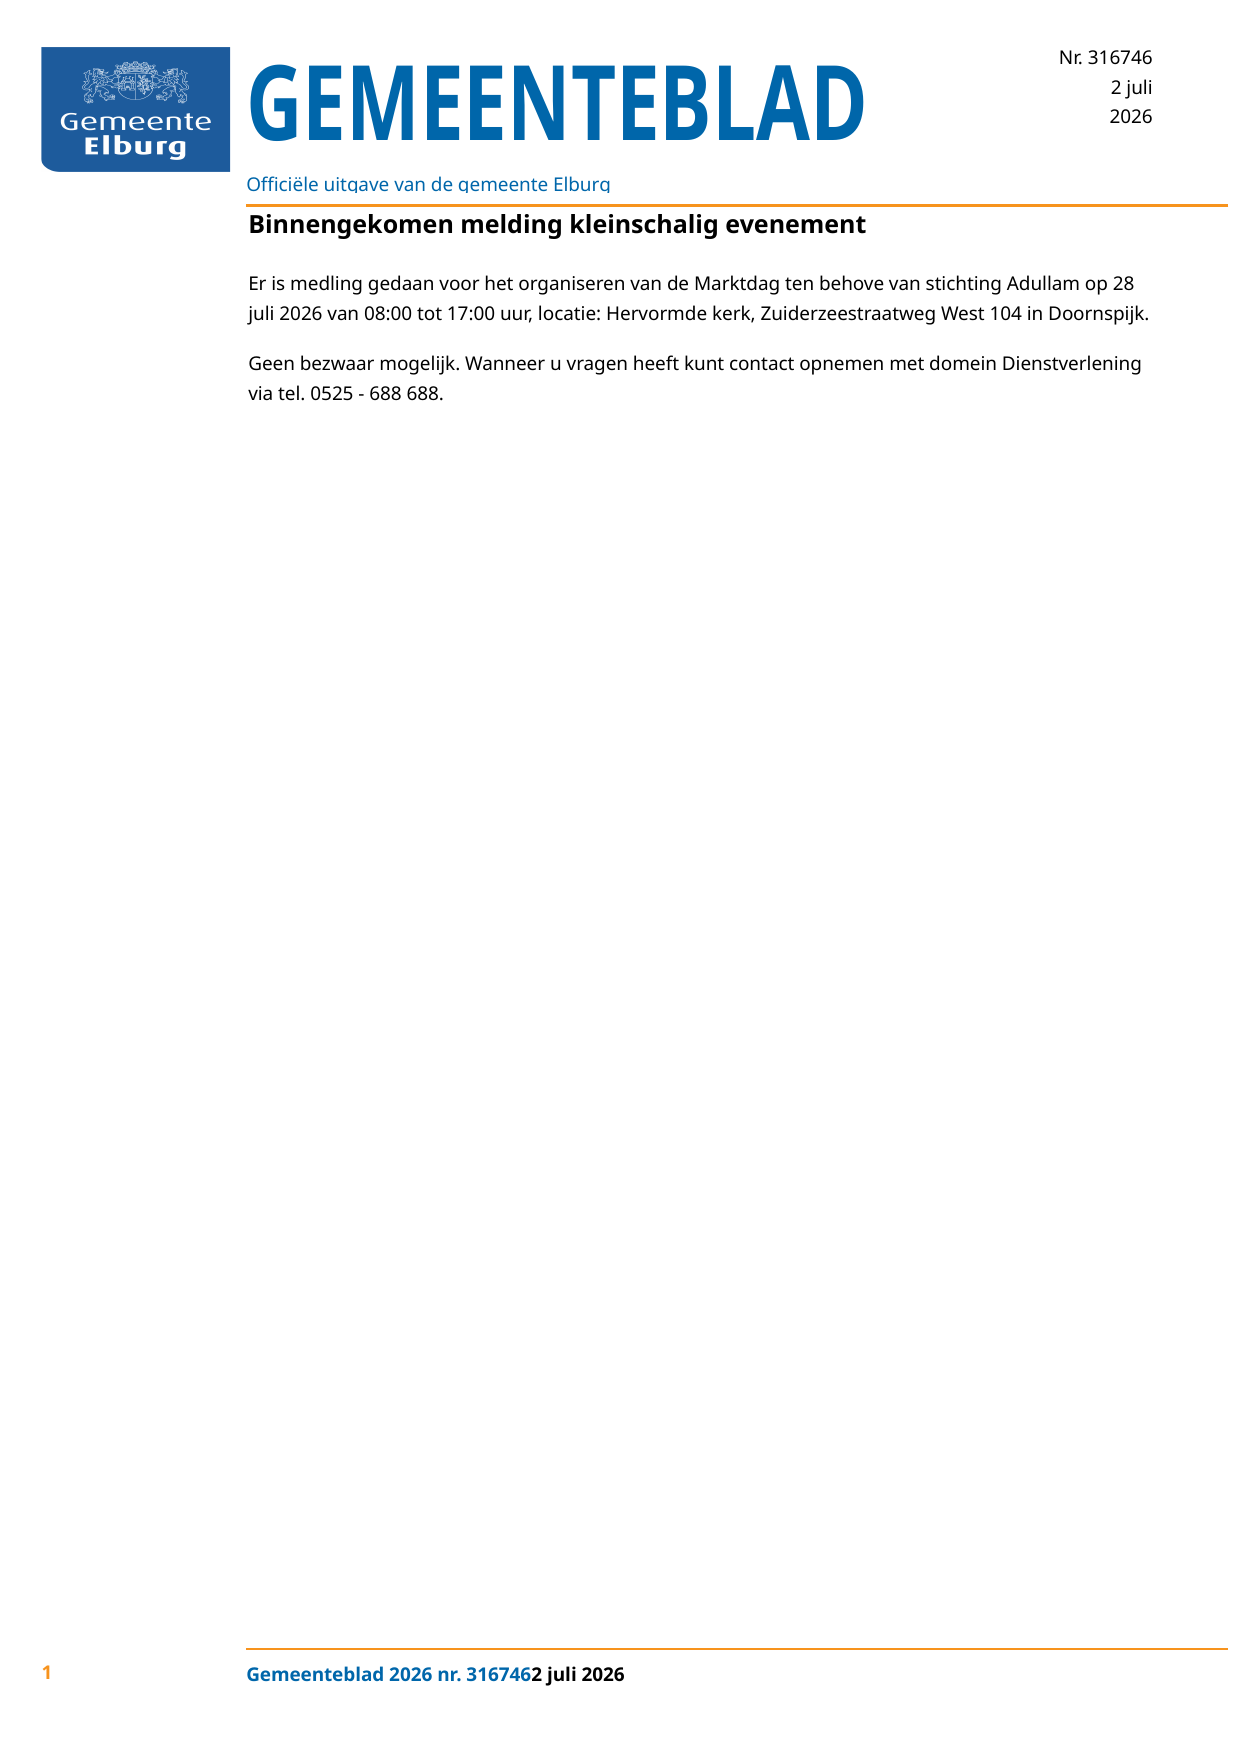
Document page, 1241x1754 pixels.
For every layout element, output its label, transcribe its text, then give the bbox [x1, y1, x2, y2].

text Geen bezwaar mogelijk. Wanneer u vragen heeft kunt contact opnemen met domein Dienstverlening via tel. 0525 - 688 688. [248, 350, 1152, 406]
text Er is medling gedaan voor het organiseren van de Marktdag ten behove van stichting Adullam op 28 juli 2026 van 08:00 tot 17:00 uur, locatie: Hervormde kerk, Zuiderzeestraatweg West 104 in Doornspijk. [248, 270, 1152, 326]
text Binnengekomen melding kleinschalig evenement [248, 207, 1152, 241]
picture [41, 47, 231, 172]
